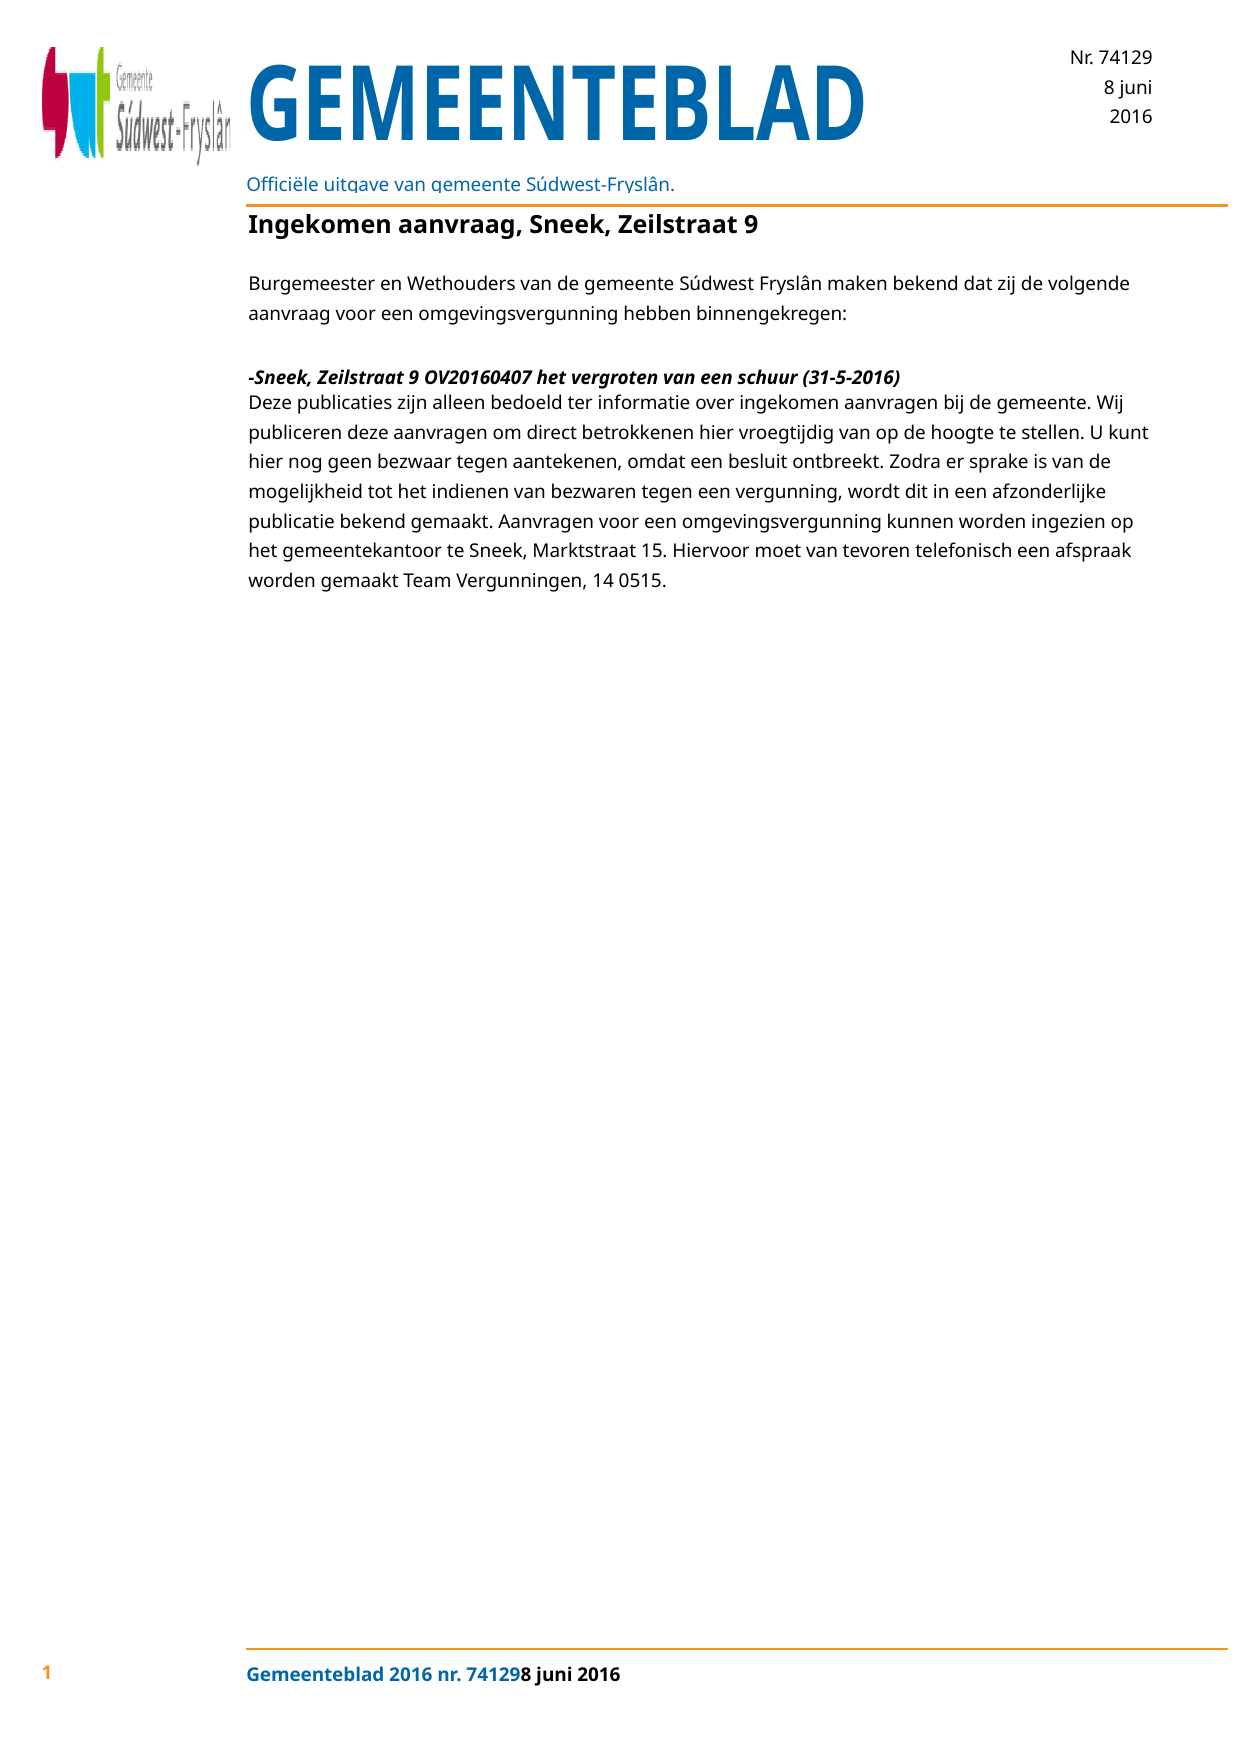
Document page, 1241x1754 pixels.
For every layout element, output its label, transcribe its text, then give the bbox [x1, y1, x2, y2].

text Deze publicaties zijn alleen bedoeld ter informatie over ingekomen aanvragen bij de gemeente. Wij publiceren deze aanvragen om direct betrokkenen hier vroegtijdig van op de hoogte te stellen. U kunt hier nog geen bezwaar tegen aantekenen, omdat een besluit ontbreekt. Zodra er sprake is van de mogelijkheid tot het indienen van bezwaren tegen een vergunning, wordt dit in een afzonderlijke publicatie bekend gemaakt. Aanvragen voor een omgevingsvergunning kunnen worden ingezien op het gemeentekantoor te Sneek, Marktstraat 15. Hiervoor moet van tevoren telefonisch een afspraak worden gemaakt Team Vergunningen, 14 0515. [248, 389, 1152, 593]
text Burgemeester en Wethouders van de gemeente Súdwest Fryslân maken bekend dat zij de volgende aanvraag voor een omgevingsvergunning hebben binnengekregen: [248, 270, 1152, 326]
picture [41, 47, 231, 172]
text -Sneek, Zeilstraat 9 OV20160407 het vergroten van een schuur (31-5-2016) [248, 364, 1152, 389]
text Ingekomen aanvraag, Sneek, Zeilstraat 9 [248, 207, 1152, 241]
